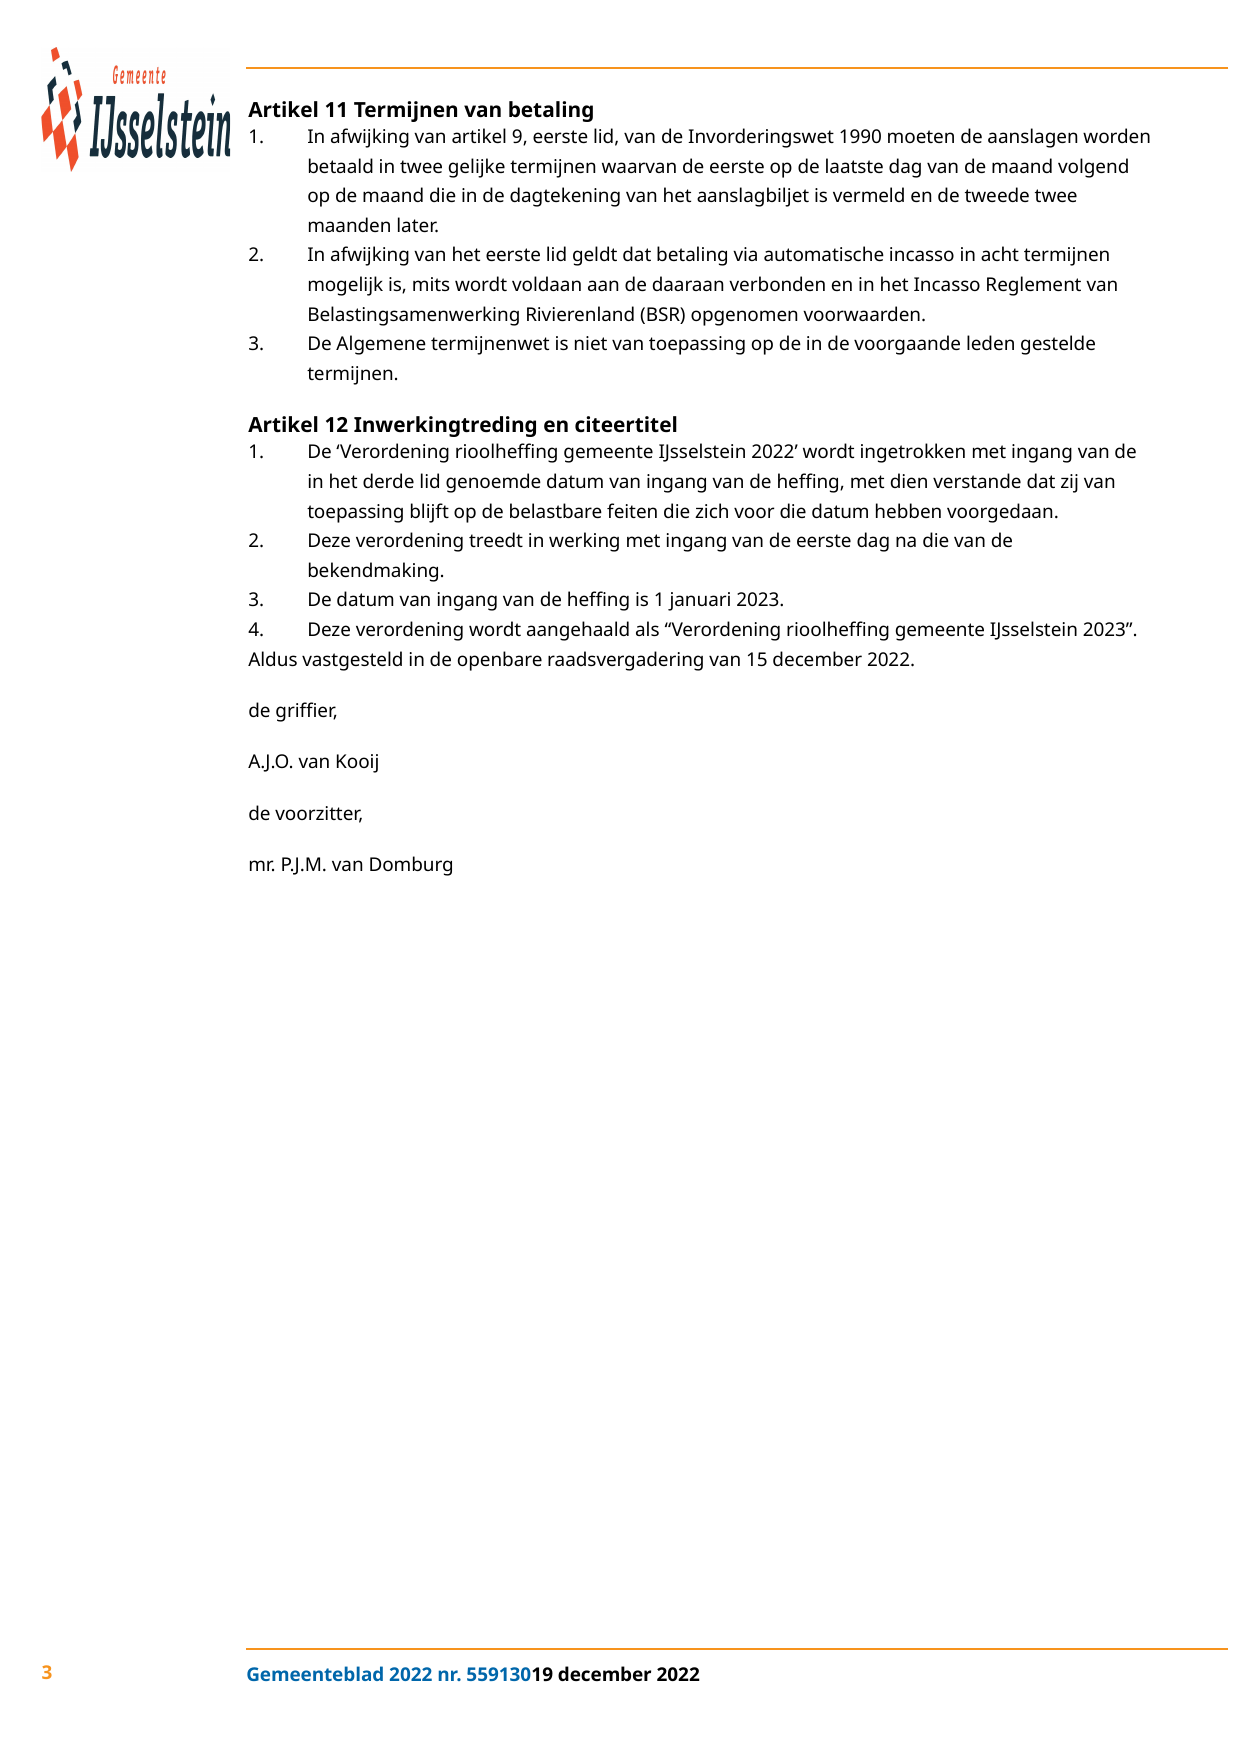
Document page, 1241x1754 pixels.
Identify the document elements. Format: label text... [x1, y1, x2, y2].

text mr. P.J.M. van Domburg [248, 852, 1152, 877]
text A.J.O. van Kooij [248, 749, 1152, 774]
list De ‘Verordening rioolheffing gemeente IJsselstein 2022’ wordt ingetrokken met ingang van de in het derde lid genoemde datum van ingang van de heffing, met dien verstande dat zij van toepassing blijft op de belastbare feiten die zich voor die datum hebben voorgedaan. [248, 439, 1152, 524]
list De datum van ingang van de heffing is 1 januari 2023. [248, 587, 1152, 612]
text Artikel 12 Inwerkingtreding en citeertitel [248, 410, 1152, 439]
list De Algemene termijnenwet is niet van toepassing op de in de voorgaande leden gestelde termijnen. [248, 330, 1152, 386]
text de griffier, [248, 697, 1152, 723]
list Deze verordening wordt aangehaald als “Verordening rioolheffing gemeente IJsselstein 2023”. [248, 616, 1152, 642]
list In afwijking van artikel 9, eerste lid, van de Invorderingswet 1990 moeten de aanslagen worden betaald in twee gelijke termijnen waarvan de eerste op de laatste dag van de maand volgend op de maand die in de dagtekening van het aanslagbiljet is vermeld en de tweede twee maanden later. [248, 123, 1152, 238]
picture [41, 47, 231, 172]
text Aldus vastgesteld in de openbare raadsvergadering van 15 december 2022. [248, 646, 1152, 672]
list In afwijking van het eerste lid geldt dat betaling via automatische incasso in acht termijnen mogelijk is, mits wordt voldaan aan de daaraan verbonden en in het Incasso Reglement van Belastingsamenwerking Rivierenland (BSR) opgenomen voorwaarden. [248, 242, 1152, 326]
list Deze verordening treedt in werking met ingang van de eerste dag na die van de bekendmaking. [248, 527, 1152, 583]
text de voorzitter, [248, 800, 1152, 826]
text Artikel 11 Termijnen van betaling [248, 95, 1152, 123]
